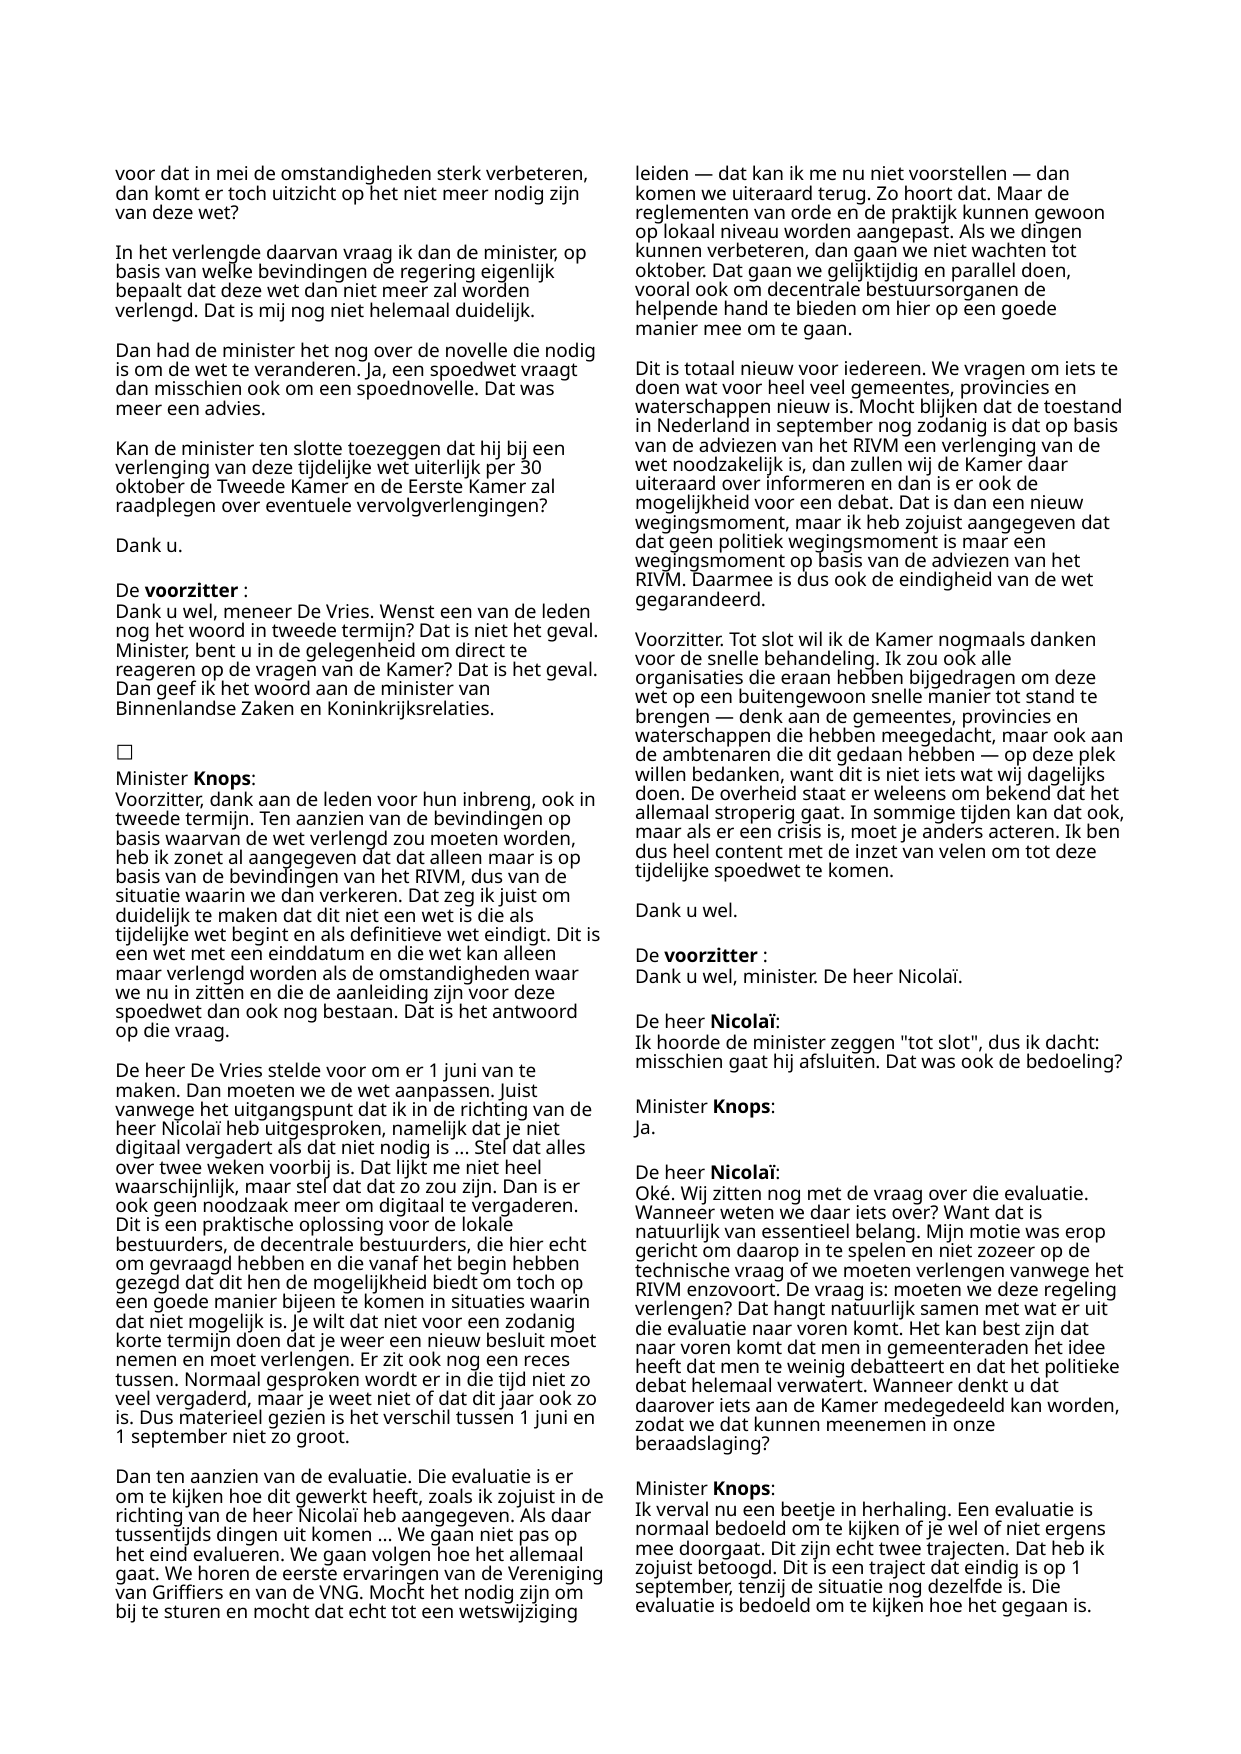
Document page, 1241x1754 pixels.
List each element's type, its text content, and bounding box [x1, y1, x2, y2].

text Dank u. [115, 537, 605, 557]
text Dan ten aanzien van de evaluatie. Die evaluatie is er om te kijken hoe dit gewerkt heeft, zoals ik zojuist in de richting van de heer Nicolaï heb aangegeven. Als daar tussentijds dingen uit komen ... We gaan niet pas op het eind evalueren. We gaan volgen hoe het allemaal gaat. We horen de eerste ervaringen van de Vereniging van Griffiers en van de VNG. Mocht het nodig zijn om bij te sturen en mocht dat echt tot een wetswijziging [115, 1468, 605, 1623]
text In het verlengde daarvan vraag ik dan de minister, op basis van welke bevindingen de regering eigenlijk bepaalt dat deze wet dan niet meer zal worden verlengd. Dat is mij nog niet helemaal duidelijk. [115, 244, 605, 321]
text Minister Knops: [635, 1475, 1125, 1501]
text Oké. Wij zitten nog met de vraag over die evaluatie. Wanneer weten we daar iets over? Want dat is natuurlijk van essentieel belang. Mijn motie was erop gericht om daarop in te spelen en niet zozeer op de technische vraag of we moeten verlengen vanwege het RIVM enzovoort. De vraag is: moeten we deze regeling verlengen? Dat hangt natuurlijk samen met wat er uit die evaluatie naar voren komt. Het kan best zijn dat naar voren komt dat men in gemeenteraden het idee heeft dat men te weinig debatteert en dat het politieke debat helemaal verwatert. Wanneer denkt u dat daarover iets aan de Kamer medegedeeld kan worden, zodat we dat kunnen meenemen in onze beraadslaging? [635, 1184, 1125, 1454]
text Dank u wel. [635, 902, 1125, 921]
text De voorzitter : [635, 942, 1125, 968]
text Ja. [635, 1119, 1125, 1138]
text Voorzitter. Tot slot wil ik de Kamer nogmaals danken voor de snelle behandeling. Ik zou ook alle organisaties die eraan hebben bijgedragen om deze wet op een buitengewoon snelle manier tot stand te brengen — denk aan de gemeentes, provincies en waterschappen die hebben meegedacht, maar ook aan de ambtenaren die dit gedaan hebben — op deze plek willen bedanken, want dit is niet iets wat wij dagelijks doen. De overheid staat er weleens om bekend dat het allemaal stroperig gaat. In sommige tijden kan dat ook, maar als er een crisis is, moet je anders acteren. Ik ben dus heel content met de inzet van velen om tot deze tijdelijke spoedwet te komen. [635, 631, 1125, 881]
text De heer De Vries stelde voor om er 1 juni van te maken. Dan moeten we de wet aanpassen. Juist vanwege het uitgangspunt dat ik in de richting van de heer Nicolaï heb uitgesproken, namelijk dat je niet digitaal vergadert als dat niet nodig is ... Stel dat alles over twee weken voorbij is. Dat lijkt me niet heel waarschijnlijk, maar stel dat dat zo zou zijn. Dan is er ook geen noodzaak meer om digitaal te vergaderen. Dit is een praktische oplossing voor de lokale bestuurders, de decentrale bestuurders, die hier echt om gevraagd hebben en die vanaf het begin hebben gezegd dat dit hen de mogelijkheid biedt om toch op een goede manier bijeen te komen in situaties waarin dat niet mogelijk is. Je wilt dat niet voor een zodanig korte termijn doen dat je weer een nieuw besluit moet nemen en moet verlengen. Er zit ook nog een reces tussen. Normaal gesproken wordt er in die tijd niet zo veel vergaderd, maar je weet niet of dat dit jaar ook zo is. Dus materieel gezien is het verschil tussen 1 juni en 1 september niet zo groot. [115, 1062, 605, 1448]
text Ik hoorde de minister zeggen "tot slot", dus ik dacht: misschien gaat hij afsluiten. Dat was ook de bedoeling? [635, 1034, 1125, 1072]
text Dan had de minister het nog over de novelle die nodig is om de wet te veranderen. Ja, een spoedwet vraagt dan misschien ook om een spoednovelle. Dat was meer een advies. [115, 342, 605, 419]
text ⬜ [115, 739, 605, 765]
text Minister Knops: [115, 765, 605, 791]
text leiden — dat kan ik me nu niet voorstellen — dan komen we uiteraard terug. Zo hoort dat. Maar de reglementen van orde en de praktijk kunnen gewoon op lokaal niveau worden aangepast. Als we dingen kunnen verbeteren, dan gaan we niet wachten tot oktober. Dat gaan we gelijktijdig en parallel doen, vooral ook om decentrale bestuursorganen de helpende hand te bieden om hier op een goede manier mee om te gaan. [635, 165, 1125, 339]
text De heer Nicolaï: [635, 1008, 1125, 1034]
text Minister Knops: [635, 1093, 1125, 1119]
text Dank u wel, meneer De Vries. Wenst een van de leden nog het woord in tweede termijn? Dat is niet het geval. Minister, bent u in de gelegenheid om direct te reageren op de vragen van de Kamer? Dat is het geval. Dan geef ik het woord aan de minister van Binnenlandse Zaken en Koninkrijksrelaties. [115, 603, 605, 719]
text De voorzitter : [115, 577, 605, 603]
text Dank u wel, minister. De heer Nicolaï. [635, 968, 1125, 987]
text Voorzitter, dank aan de leden voor hun inbreng, ook in tweede termijn. Ten aanzien van de bevindingen op basis waarvan de wet verlengd zou moeten worden, heb ik zonet al aangegeven dat dat alleen maar is op basis van de bevindingen van het RIVM, dus van de situatie waarin we dan verkeren. Dat zeg ik juist om duidelijk te maken dat dit niet een wet is die als tijdelijke wet begint en als definitieve wet eindigt. Dit is een wet met een einddatum en die wet kan alleen maar verlengd worden als de omstandigheden waar we nu in zitten en die de aanleiding zijn voor deze spoedwet dan ook nog bestaan. Dat is het antwoord op die vraag. [115, 791, 605, 1042]
text Kan de minister ten slotte toezeggen dat hij bij een verlenging van deze tijdelijke wet uiterlijk per 30 oktober de Tweede Kamer en de Eerste Kamer zal raadplegen over eventuele vervolgverlengingen? [115, 439, 605, 517]
text De heer Nicolaï: [635, 1159, 1125, 1184]
text Ik verval nu een beetje in herhaling. Een evaluatie is normaal bedoeld om te kijken of je wel of niet ergens mee doorgaat. Dit zijn echt twee trajecten. Dat heb ik zojuist betoogd. Dit is een traject dat eindig is op 1 september, tenzij de situatie nog dezelfde is. Die evaluatie is bedoeld om te kijken hoe het gegaan is. [635, 1501, 1125, 1617]
text voor dat in mei de omstandigheden sterk verbeteren, dan komt er toch uitzicht op het niet meer nodig zijn van deze wet? [115, 165, 605, 223]
text Dit is totaal nieuw voor iedereen. We vragen om iets te doen wat voor heel veel gemeentes, provincies en waterschappen nieuw is. Mocht blijken dat de toestand in Nederland in september nog zodanig is dat op basis van de adviezen van het RIVM een verlenging van de wet noodzakelijk is, dan zullen wij de Kamer daar uiteraard over informeren en dan is er ook de mogelijkheid voor een debat. Dat is dan een nieuw wegingsmoment, maar ik heb zojuist aangegeven dat dat geen politiek wegingsmoment is maar een wegingsmoment op basis van de adviezen van het RIVM. Daarmee is dus ook de eindigheid van de wet gegarandeerd. [635, 359, 1125, 610]
